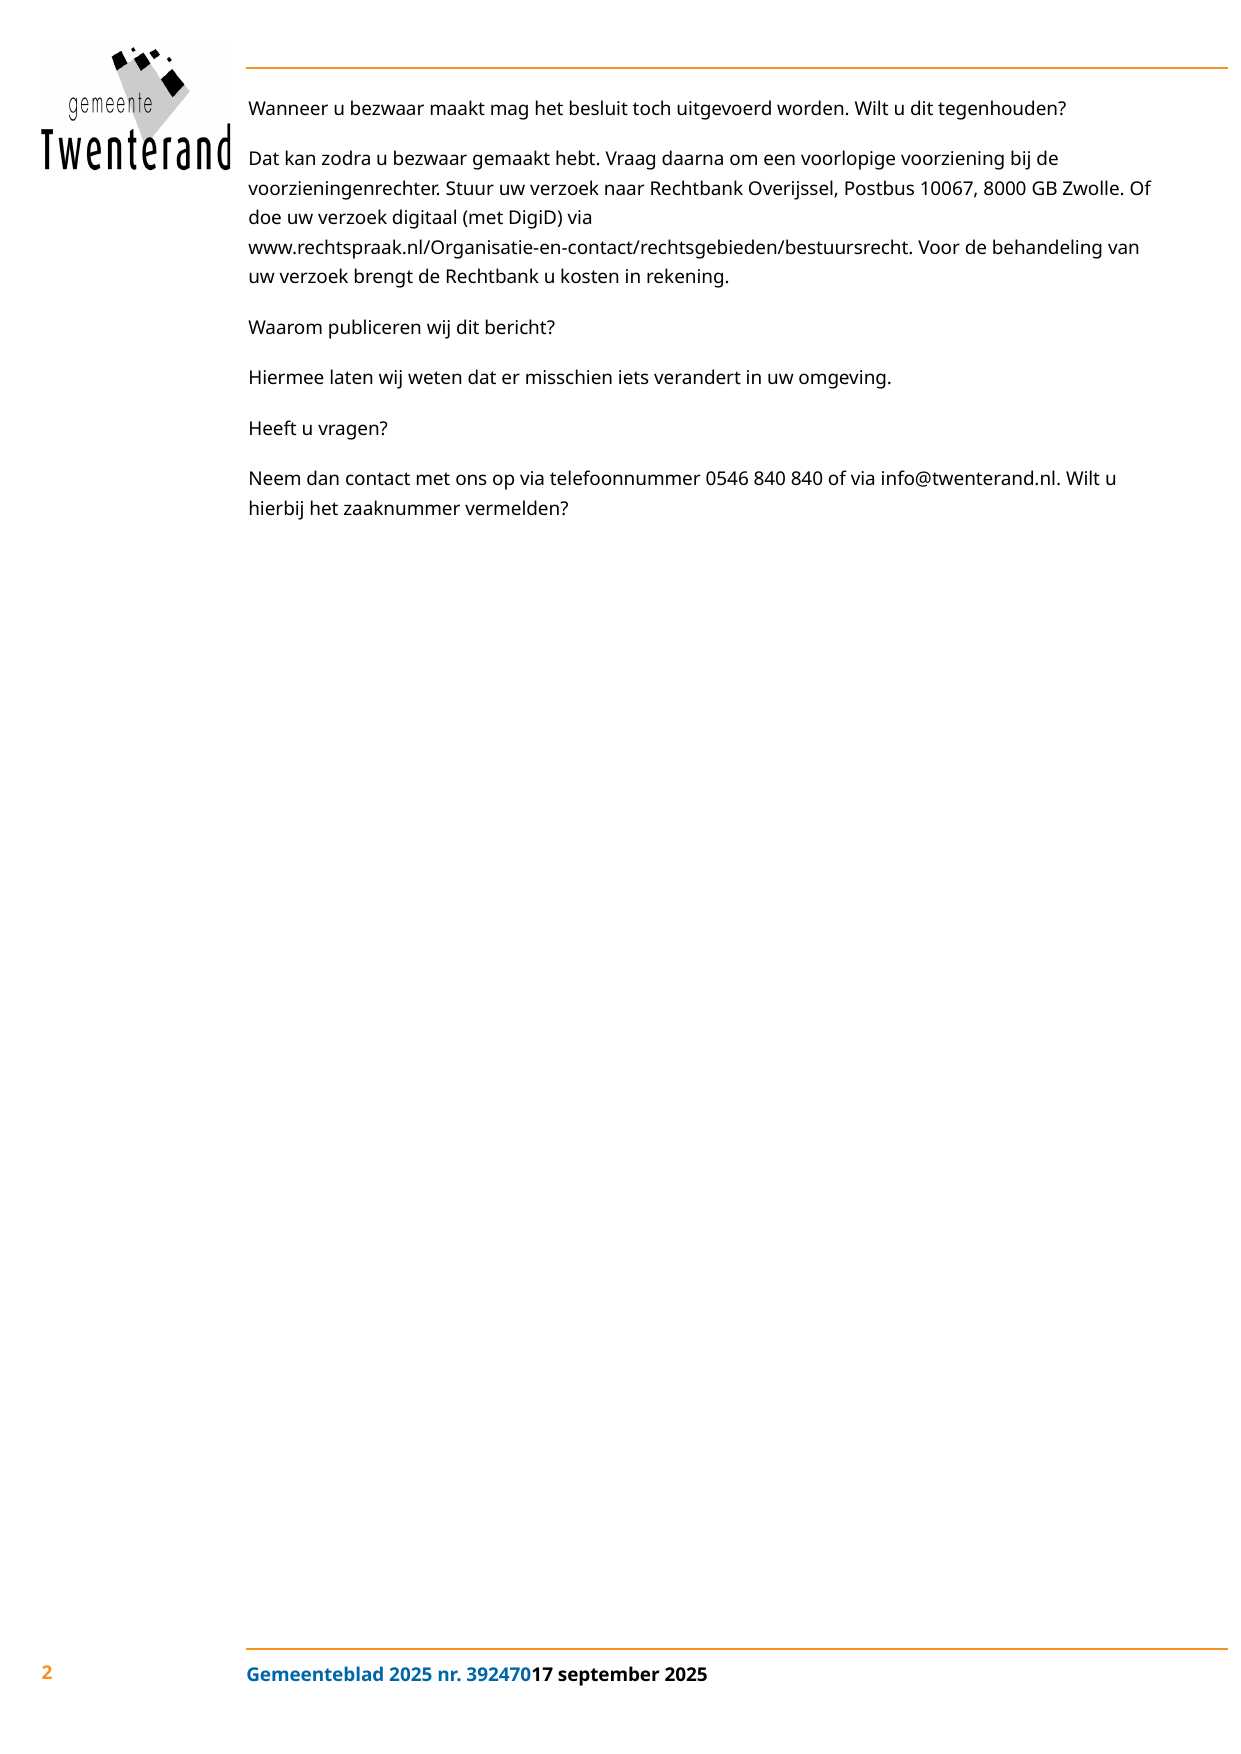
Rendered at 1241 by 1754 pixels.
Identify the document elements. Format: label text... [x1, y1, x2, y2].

text Heeft u vragen? [248, 415, 1152, 441]
text Wanneer u bezwaar maakt mag het besluit toch uitgevoerd worden. Wilt u dit tegenhouden? [248, 95, 1152, 121]
text Waarom publiceren wij dit bericht? [248, 314, 1152, 340]
picture [41, 47, 231, 172]
text Dat kan zodra u bezwaar gemaakt hebt. Vraag daarna om een voorlopige voorziening bij de voorzieningenrechter. Stuur uw verzoek naar Rechtbank Overijssel, Postbus 10067, 8000 GB Zwolle. Of doe uw verzoek digitaal (met DigiD) via www.rechtspraak.nl/Organisatie-en-contact/rechtsgebieden/bestuursrecht. Voor de behandeling van uw verzoek brengt de Rechtbank u kosten in rekening. [248, 145, 1152, 289]
text Hiermee laten wij weten dat er misschien iets verandert in uw omgeving. [248, 364, 1152, 390]
text Neem dan contact met ons op via telefoonnummer 0546 840 840 of via info@twenterand.nl. Wilt u hierbij het zaaknummer vermelden? [248, 465, 1152, 521]
